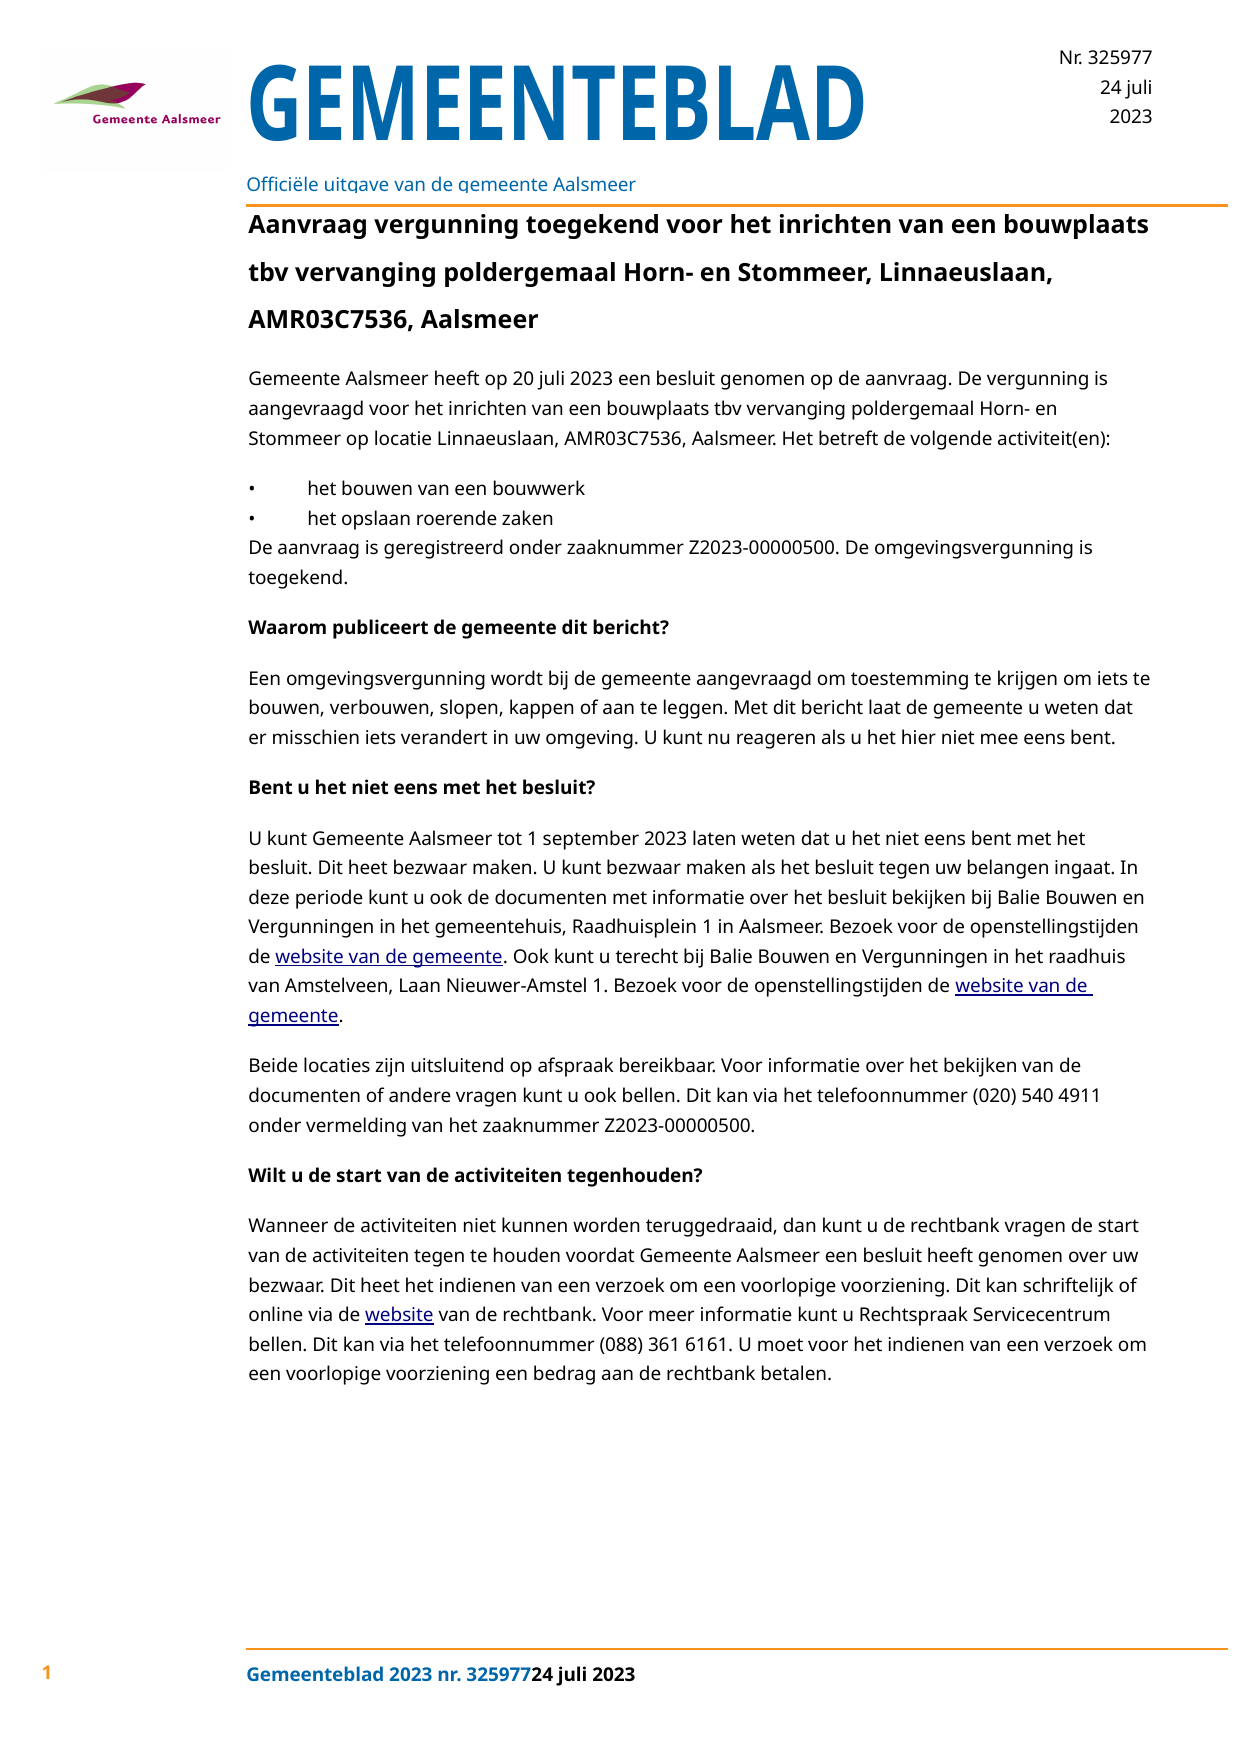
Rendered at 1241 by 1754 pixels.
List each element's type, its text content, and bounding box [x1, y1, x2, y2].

list het opslaan roerende zaken [248, 505, 1152, 530]
text Aanvraag vergunning toegekend voor het inrichten van een bouwplaats tbv vervanging poldergemaal Horn- en Stommeer, Linnaeuslaan, AMR03C7536, Aalsmeer [248, 207, 1152, 336]
text Gemeente Aalsmeer heeft op 20 juli 2023 een besluit genomen op de aanvraag. De vergunning is aangevraagd voor het inrichten van een bouwplaats tbv vervanging poldergemaal Horn- en Stommeer op locatie Linnaeuslaan, AMR03C7536, Aalsmeer. Het betreft de volgende activiteit(en): [248, 366, 1152, 450]
list het bouwen van een bouwwerk [248, 475, 1152, 501]
text Een omgevingsvergunning wordt bij de gemeente aangevraagd om toestemming te krijgen om iets te bouwen, verbouwen, slopen, kappen of aan te leggen. Met dit bericht laat de gemeente u weten dat er misschien iets verandert in uw omgeving. U kunt nu reageren als u het hier niet mee eens bent. [248, 665, 1152, 749]
text Beide locaties zijn uitsluitend op afspraak bereikbaar. Voor informatie over het bekijken van de documenten of andere vragen kunt u ook bellen. Dit kan via het telefoonnummer (020) 540 4911 onder vermelding van het zaaknummer Z2023-00000500. [248, 1053, 1152, 1137]
text U kunt Gemeente Aalsmeer tot 1 september 2023 laten weten dat u het niet eens bent met het besluit. Dit heet bezwaar maken. U kunt bezwaar maken als het besluit tegen uw belangen ingaat. In deze periode kunt u ook de documenten met informatie over het besluit bekijken bij Balie Bouwen en Vergunningen in het gemeentehuis, Raadhuisplein 1 in Aalsmeer. Bezoek voor de openstellingstijden de website van de gemeente. Ook kunt u terecht bij Balie Bouwen en Vergunningen in het raadhuis van Amstelveen, Laan Nieuwer-Amstel 1. Bezoek voor de openstellingstijden de website van de gemeente. [248, 825, 1152, 1028]
text Wilt u de start van de activiteiten tegenhouden? [248, 1162, 1152, 1188]
picture [41, 47, 231, 172]
text Bent u het niet eens met het besluit? [248, 774, 1152, 800]
text De aanvraag is geregistreerd onder zaaknummer Z2023-00000500. De omgevingsvergunning is toegekend. [248, 534, 1152, 589]
text Wanneer de activiteiten niet kunnen worden teruggedraaid, dan kunt u de rechtbank vragen de start van de activiteiten tegen te houden voordat Gemeente Aalsmeer een besluit heeft genomen over uw bezwaar. Dit heet het indienen van een verzoek om een voorlopige voorziening. Dit kan schriftelijk of online via de website van de rechtbank. Voor meer informatie kunt u Rechtspraak Servicecentrum bellen. Dit kan via het telefoonnummer (088) 361 6161. U moet voor het indienen van een verzoek om een voorlopige voorziening een bedrag aan de rechtbank betalen. [248, 1213, 1152, 1386]
text Waarom publiceert de gemeente dit bericht? [248, 614, 1152, 640]
